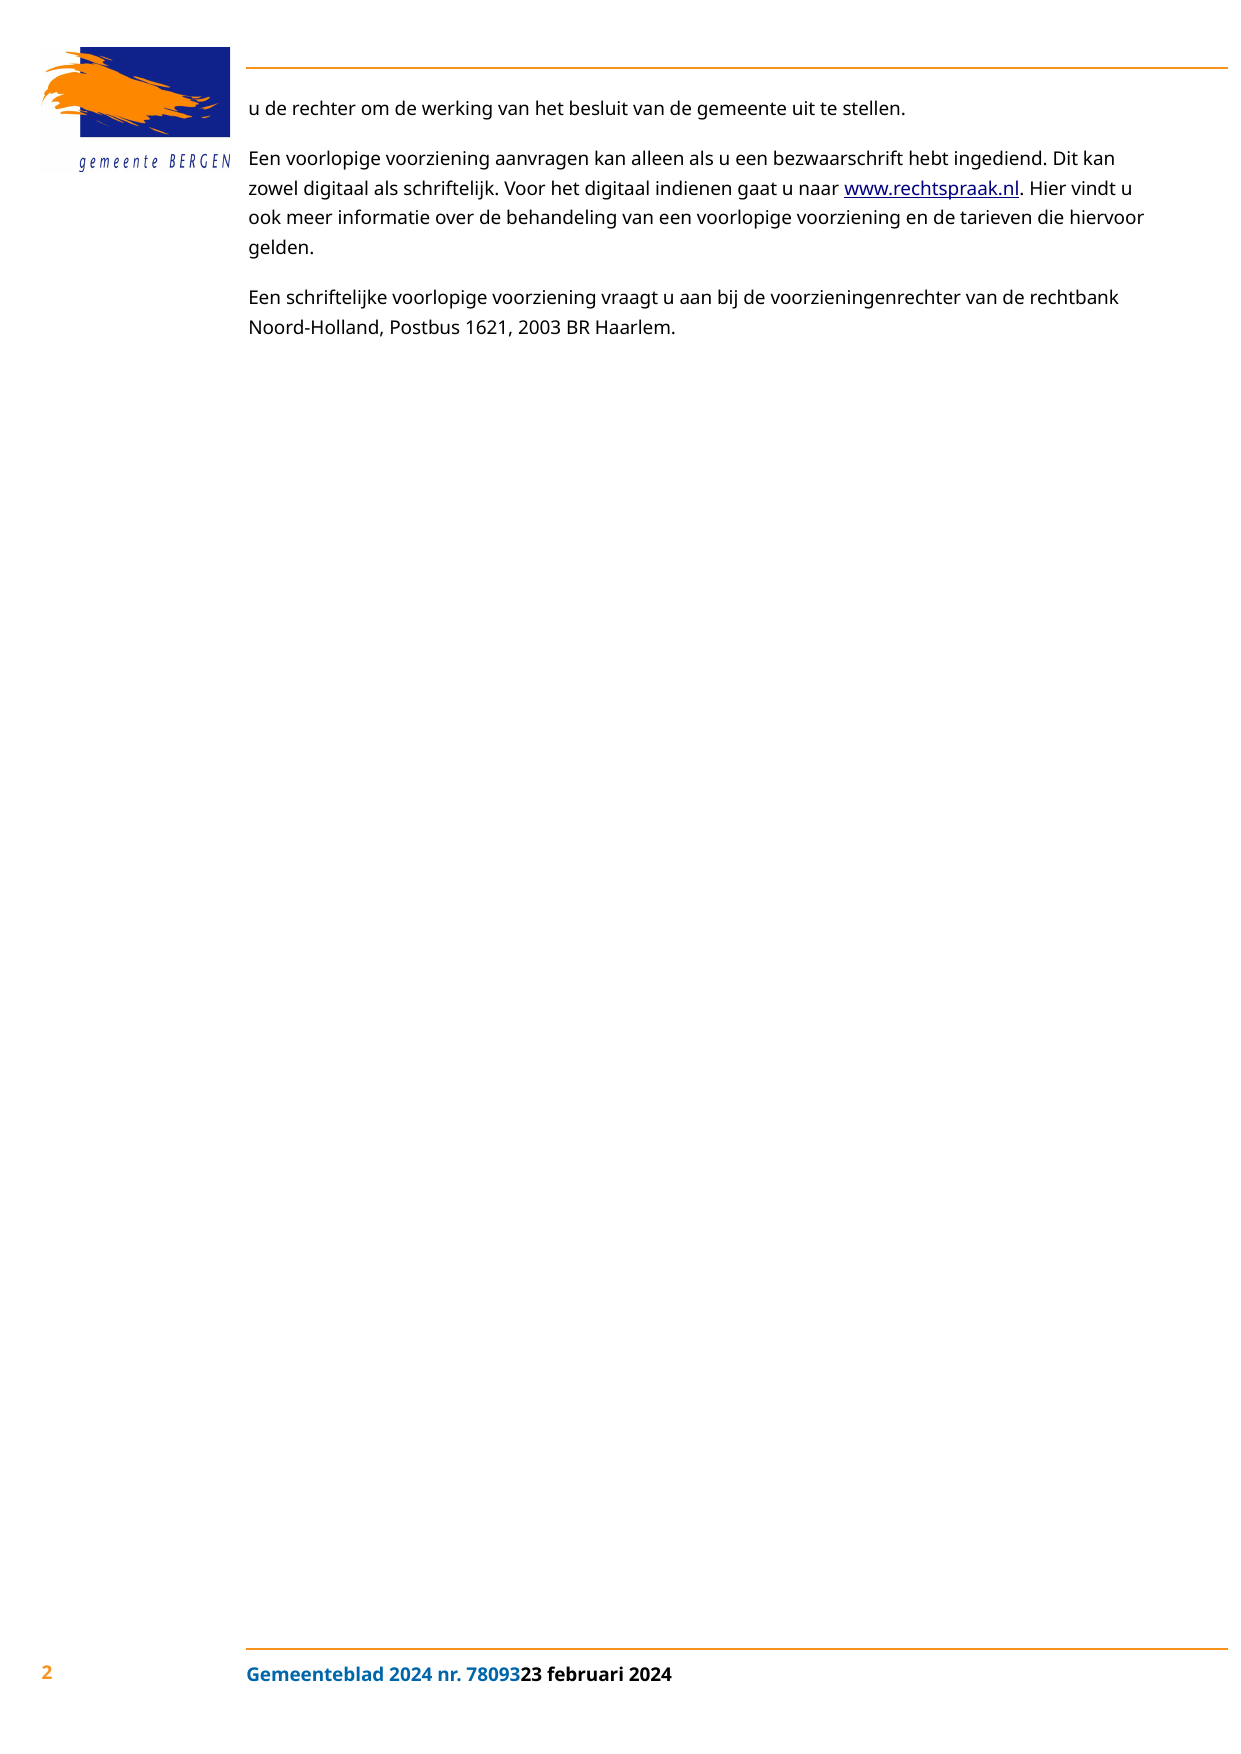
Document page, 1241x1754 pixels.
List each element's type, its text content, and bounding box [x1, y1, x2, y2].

text u de rechter om de werking van het besluit van de gemeente uit te stellen. [248, 95, 1152, 121]
picture [41, 47, 231, 172]
text Een schriftelijke voorlopige voorziening vraagt u aan bij de voorzieningenrechter van de rechtbank Noord-Holland, Postbus 1621, 2003 BR Haarlem. [248, 284, 1152, 340]
text Een voorlopige voorziening aanvragen kan alleen als u een bezwaarschrift hebt ingediend. Dit kan zowel digitaal als schriftelijk. Voor het digitaal indienen gaat u naar www.rechtspraak.nl. Hier vindt u ook meer informatie over de behandeling van een voorlopige voorziening en de tarieven die hiervoor gelden. [248, 145, 1152, 260]
